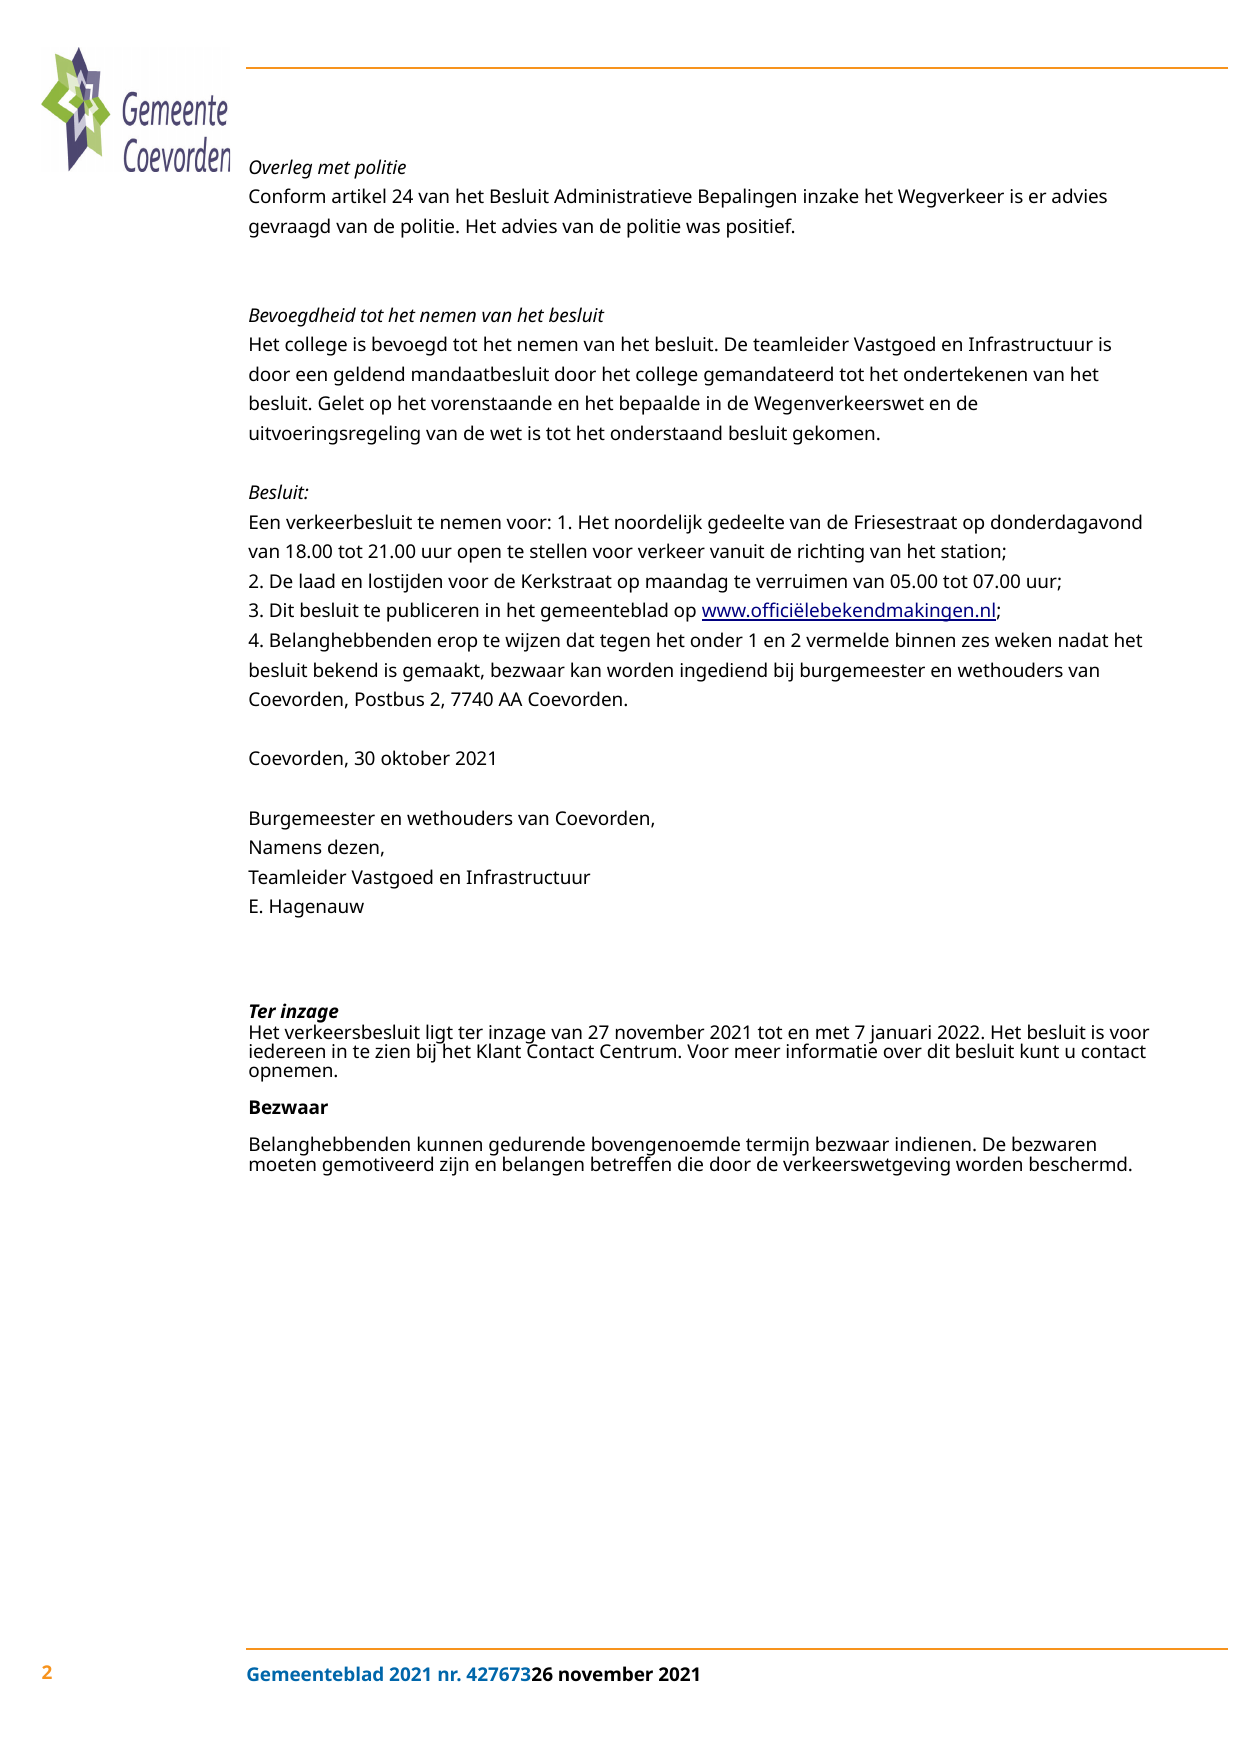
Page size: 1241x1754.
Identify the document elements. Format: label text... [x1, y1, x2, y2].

text Ter inzage [248, 998, 1152, 1024]
text Belanghebbenden kunnen gedurende bovengenoemde termijn bezwaar indienen. De bezwaren moeten gemotiveerd zijn en belangen betreffen die door de verkeerswetgeving worden beschermd. [248, 1136, 1152, 1175]
text Bevoegdheid tot het nemen van het besluit [248, 302, 1152, 328]
text Burgemeester en wethouders van Coevorden, [248, 805, 1152, 831]
text Het college is bevoegd tot het nemen van het besluit. De teamleider Vastgoed en Infrastructuur is door een geldend mandaatbesluit door het college gemandateerd tot het ondertekenen van het besluit. Gelet op het vorenstaande en het bepaalde in de Wegenverkeerswet en de uitvoeringsregeling van de wet is tot het onderstaand besluit gekomen. [248, 331, 1152, 446]
text 2. De laad en lostijden voor de Kerkstraat op maandag te verruimen van 05.00 tot 07.00 uur; [248, 568, 1152, 594]
text Coevorden, 30 oktober 2021 [248, 746, 1152, 771]
text Het verkeersbesluit ligt ter inzage van 27 november 2021 tot en met 7 januari 2022. Het besluit is voor iedereen in te zien bij het Klant Contact Centrum. Voor meer informatie over dit besluit kunt u contact opnemen. [248, 1024, 1152, 1082]
text 4. Belanghebbenden erop te wijzen dat tegen het onder 1 en 2 vermelde binnen zes weken nadat het besluit bekend is gemaakt, bezwaar kan worden ingediend bij burgemeester en wethouders van Coevorden, Postbus 2, 7740 AA Coevorden. [248, 627, 1152, 712]
text 3. Dit besluit te publiceren in het gemeenteblad op www.officiëlebekendmakingen.nl; [248, 598, 1152, 623]
text Bezwaar [248, 1099, 1152, 1119]
picture [41, 47, 231, 172]
text Conform artikel 24 van het Besluit Administratieve Bepalingen inzake het Wegverkeer is er advies gevraagd van de politie. Het advies van de politie was positief. [248, 183, 1152, 239]
text Teamleider Vastgoed en Infrastructuur [248, 864, 1152, 890]
text Besluit: [248, 479, 1152, 505]
text Namens dezen, [248, 834, 1152, 860]
text Een verkeerbesluit te nemen voor: 1. Het noordelijk gedeelte van de Friesestraat op donderdagavond van 18.00 tot 21.00 uur open te stellen voor verkeer vanuit de richting van het station; [248, 509, 1152, 564]
text Overleg met politie [248, 154, 1152, 180]
text E. Hagenauw [248, 893, 1152, 919]
